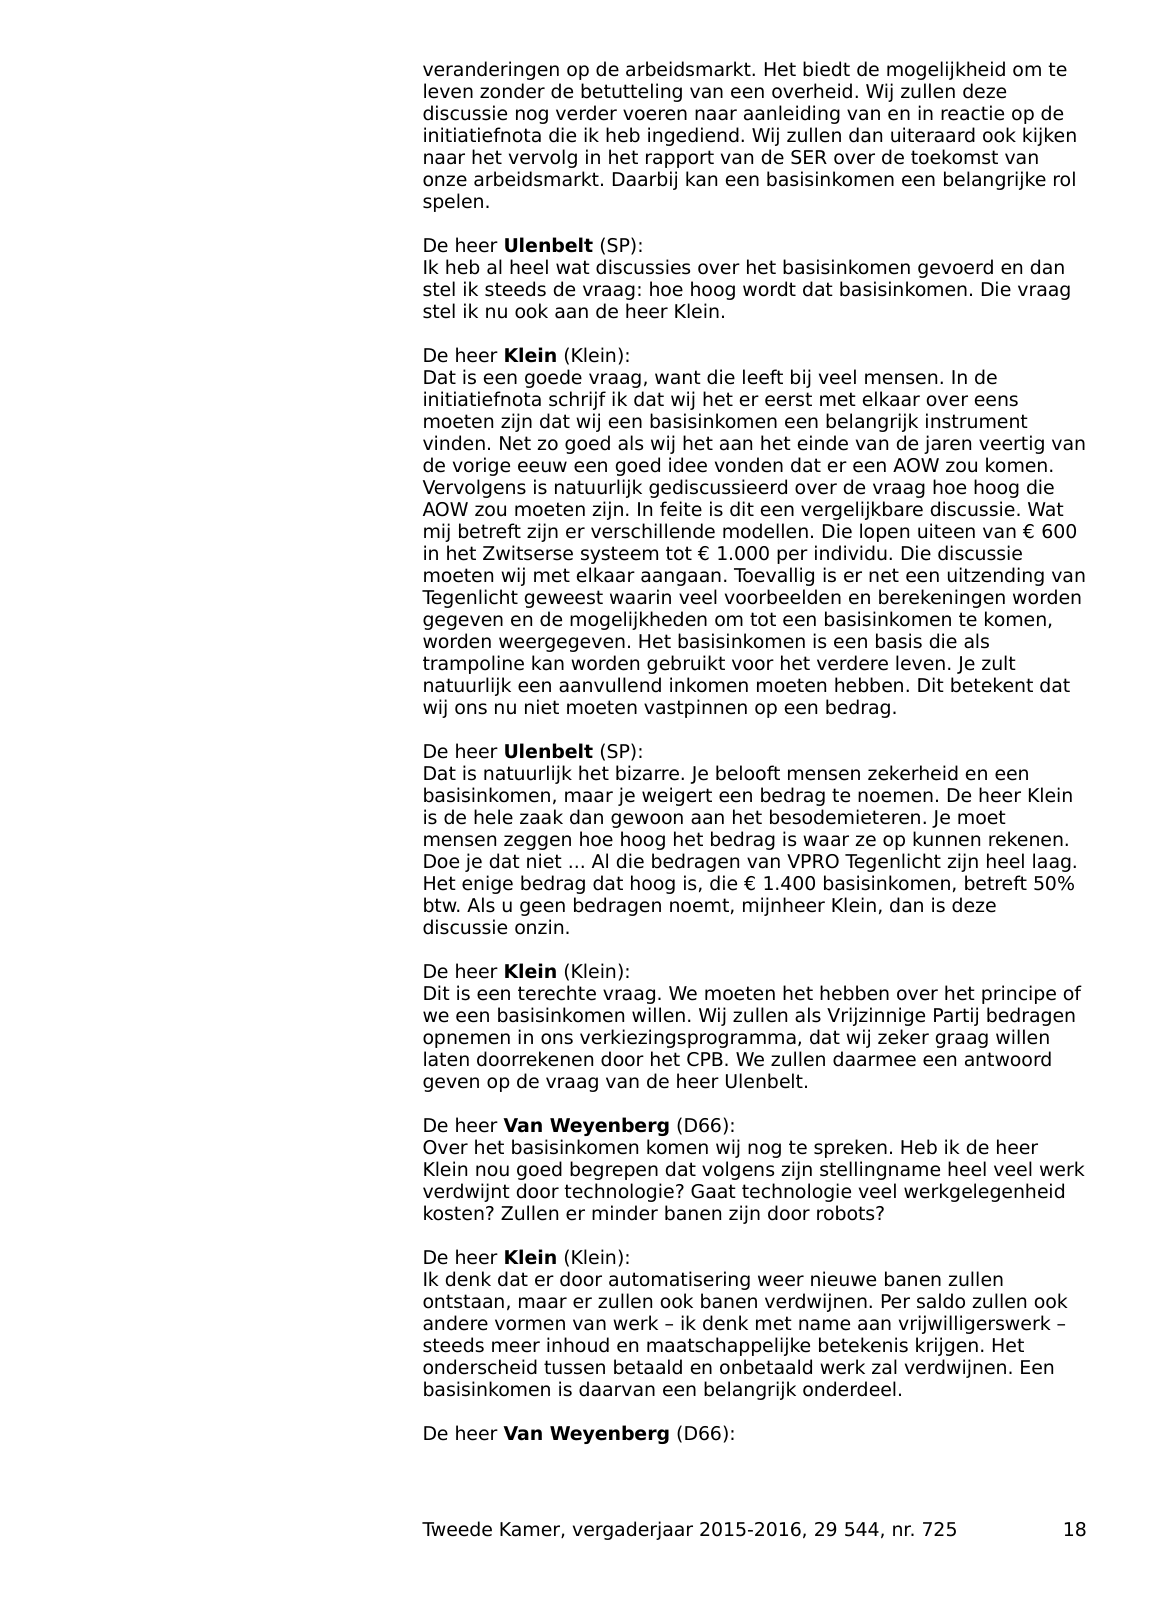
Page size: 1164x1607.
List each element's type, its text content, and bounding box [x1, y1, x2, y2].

text veranderingen op de arbeidsmarkt. Het biedt de mogelijkheid om te leven zonder de betutteling van een overheid. Wij zullen deze discussie nog verder voeren naar aanleiding van en in reactie op de initiatiefnota die ik heb ingediend. Wij zullen dan uiteraard ook kijken naar het vervolg in het rapport van de SER over de toekomst van onze arbeidsmarkt. Daarbij kan een basisinkomen een belangrijke rol spelen. [422, 59, 1087, 213]
text Dat is natuurlijk het bizarre. Je belooft mensen zekerheid en een basisinkomen, maar je weigert een bedrag te noemen. De heer Klein is de hele zaak dan gewoon aan het besodemieteren. Je moet mensen zeggen hoe hoog het bedrag is waar ze op kunnen rekenen. Doe je dat niet ... Al die bedragen van VPRO Tegenlicht zijn heel laag. Het enige bedrag dat hoog is, die € 1.400 basisinkomen, betreft 50% btw. Als u geen bedragen noemt, mijnheer Klein, dan is deze discussie onzin. [422, 763, 1087, 939]
text Dit is een terechte vraag. We moeten het hebben over het principe of we een basisinkomen willen. Wij zullen als Vrijzinnige Partij bedragen opnemen in ons verkiezingsprogramma, dat wij zeker graag willen laten doorrekenen door het CPB. We zullen daarmee een antwoord geven op de vraag van de heer Ulenbelt. [422, 983, 1087, 1093]
text De heer Klein (Klein): [422, 961, 1087, 983]
text Over het basisinkomen komen wij nog te spreken. Heb ik de heer Klein nou goed begrepen dat volgens zijn stellingname heel veel werk verdwijnt door technologie? Gaat technologie veel werkgelegenheid kosten? Zullen er minder banen zijn door robots? [422, 1137, 1087, 1225]
text De heer Klein (Klein): [422, 1247, 1087, 1269]
text Ik heb al heel wat discussies over het basisinkomen gevoerd en dan stel ik steeds de vraag: hoe hoog wordt dat basisinkomen. Die vraag stel ik nu ook aan de heer Klein. [422, 257, 1087, 323]
text Ik denk dat er door automatisering weer nieuwe banen zullen ontstaan, maar er zullen ook banen verdwijnen. Per saldo zullen ook andere vormen van werk – ik denk met name aan vrijwilligerswerk – steeds meer inhoud en maatschappelijke betekenis krijgen. Het onderscheid tussen betaald en onbetaald werk zal verdwijnen. Een basisinkomen is daarvan een belangrijk onderdeel. [422, 1269, 1087, 1401]
text De heer Van Weyenberg (D66): [422, 1115, 1087, 1137]
text De heer Ulenbelt (SP): [422, 741, 1087, 763]
text Dat is een goede vraag, want die leeft bij veel mensen. In de initiatiefnota schrijf ik dat wij het er eerst met elkaar over eens moeten zijn dat wij een basisinkomen een belangrijk instrument vinden. Net zo goed als wij het aan het einde van de jaren veertig van de vorige eeuw een goed idee vonden dat er een AOW zou komen. Vervolgens is natuurlijk gediscussieerd over de vraag hoe hoog die AOW zou moeten zijn. In feite is dit een vergelijkbare discussie. Wat mij betreft zijn er verschillende modellen. Die lopen uiteen van € 600 in het Zwitserse systeem tot € 1.000 per individu. Die discussie moeten wij met elkaar aangaan. Toevallig is er net een uitzending van Tegenlicht geweest waarin veel voorbeelden en berekeningen worden gegeven en de mogelijkheden om tot een basisinkomen te komen, worden weergegeven. Het basisinkomen is een basis die als trampoline kan worden gebruikt voor het verdere leven. Je zult natuurlijk een aanvullend inkomen moeten hebben. Dit betekent dat wij ons nu niet moeten vastpinnen op een bedrag. [422, 367, 1087, 719]
text De heer Klein (Klein): [422, 345, 1087, 367]
text De heer Van Weyenberg (D66): [422, 1423, 1087, 1445]
text De heer Ulenbelt (SP): [422, 235, 1087, 257]
